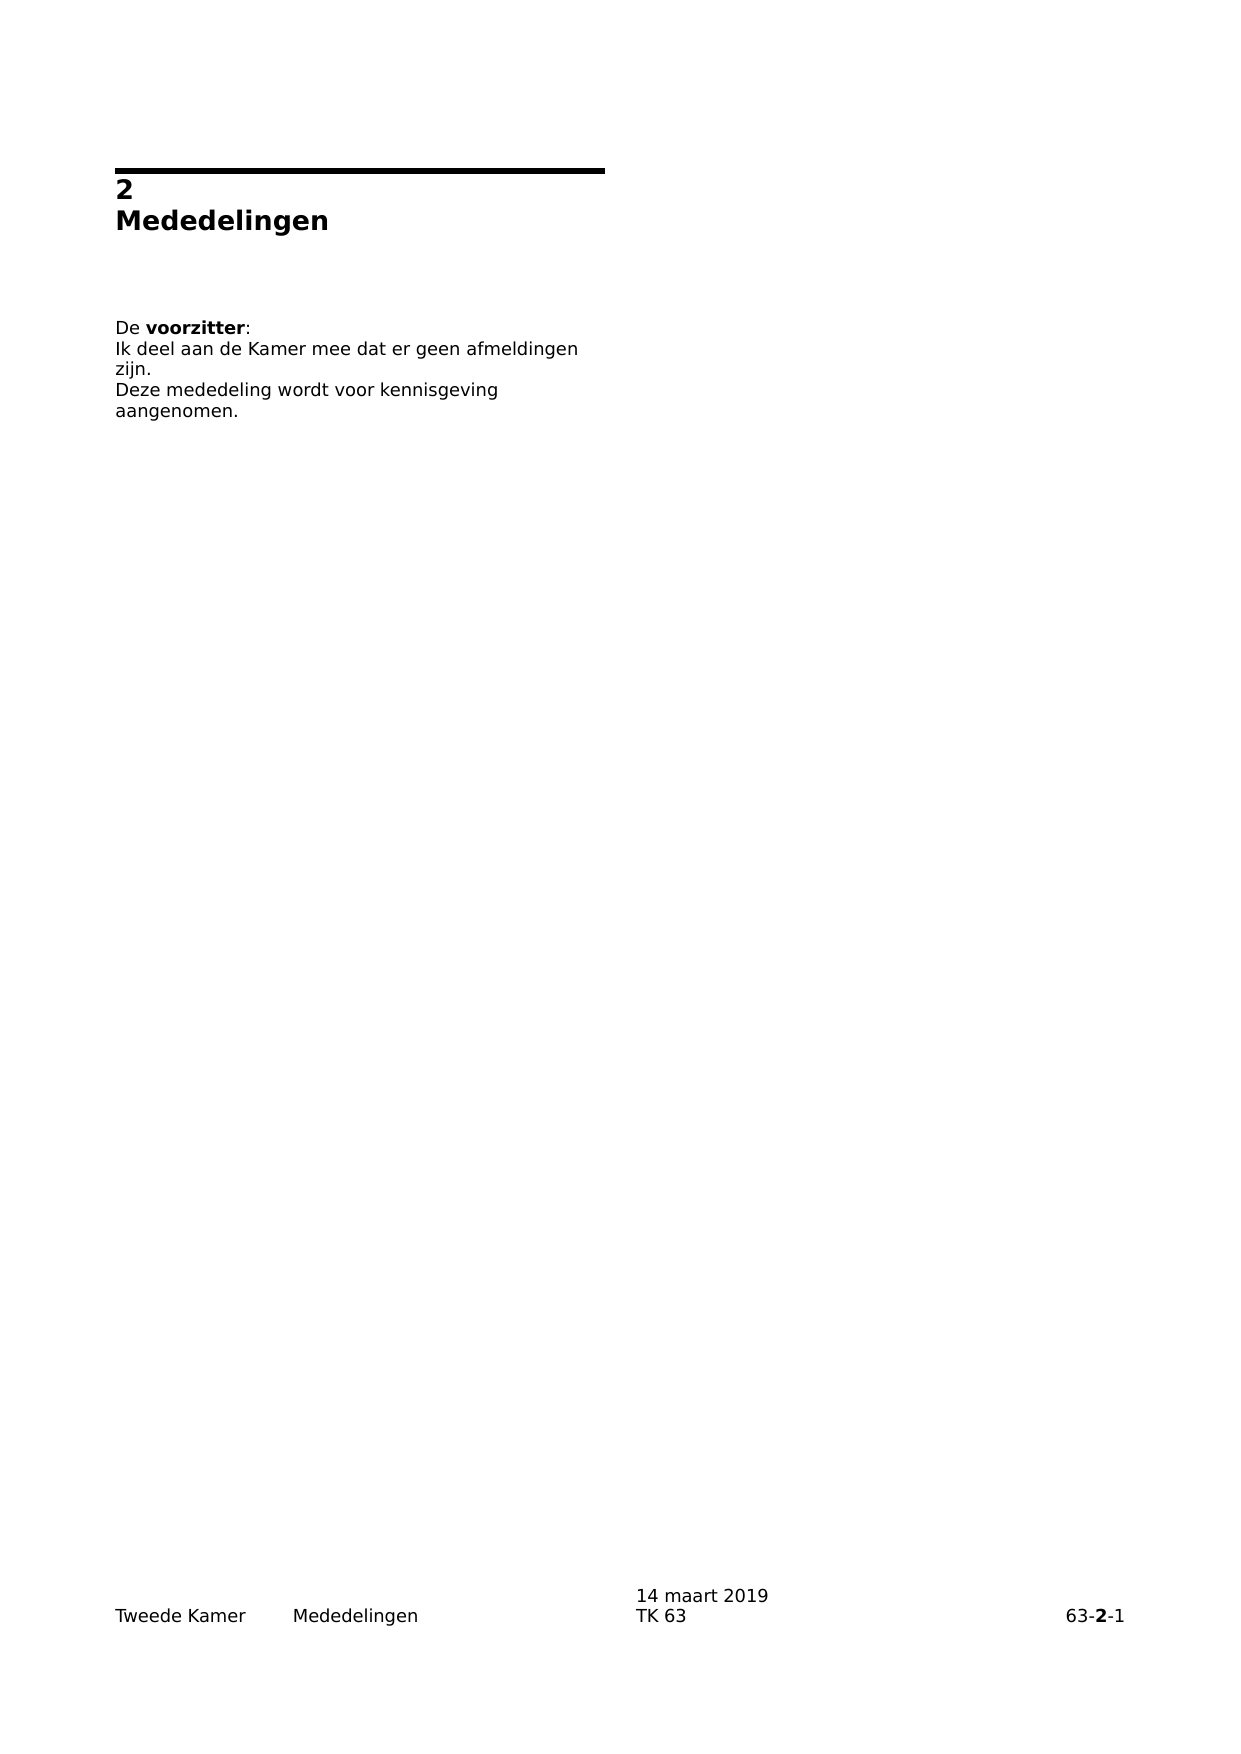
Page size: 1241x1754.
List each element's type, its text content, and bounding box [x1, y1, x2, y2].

text Deze mededeling wordt voor kennisgeving aangenomen. [115, 380, 605, 422]
title 2 Mededelingen [115, 174, 605, 237]
text Ik deel aan de Kamer mee dat er geen afmeldingen zijn. [115, 338, 605, 380]
text De voorzitter: [115, 318, 605, 338]
